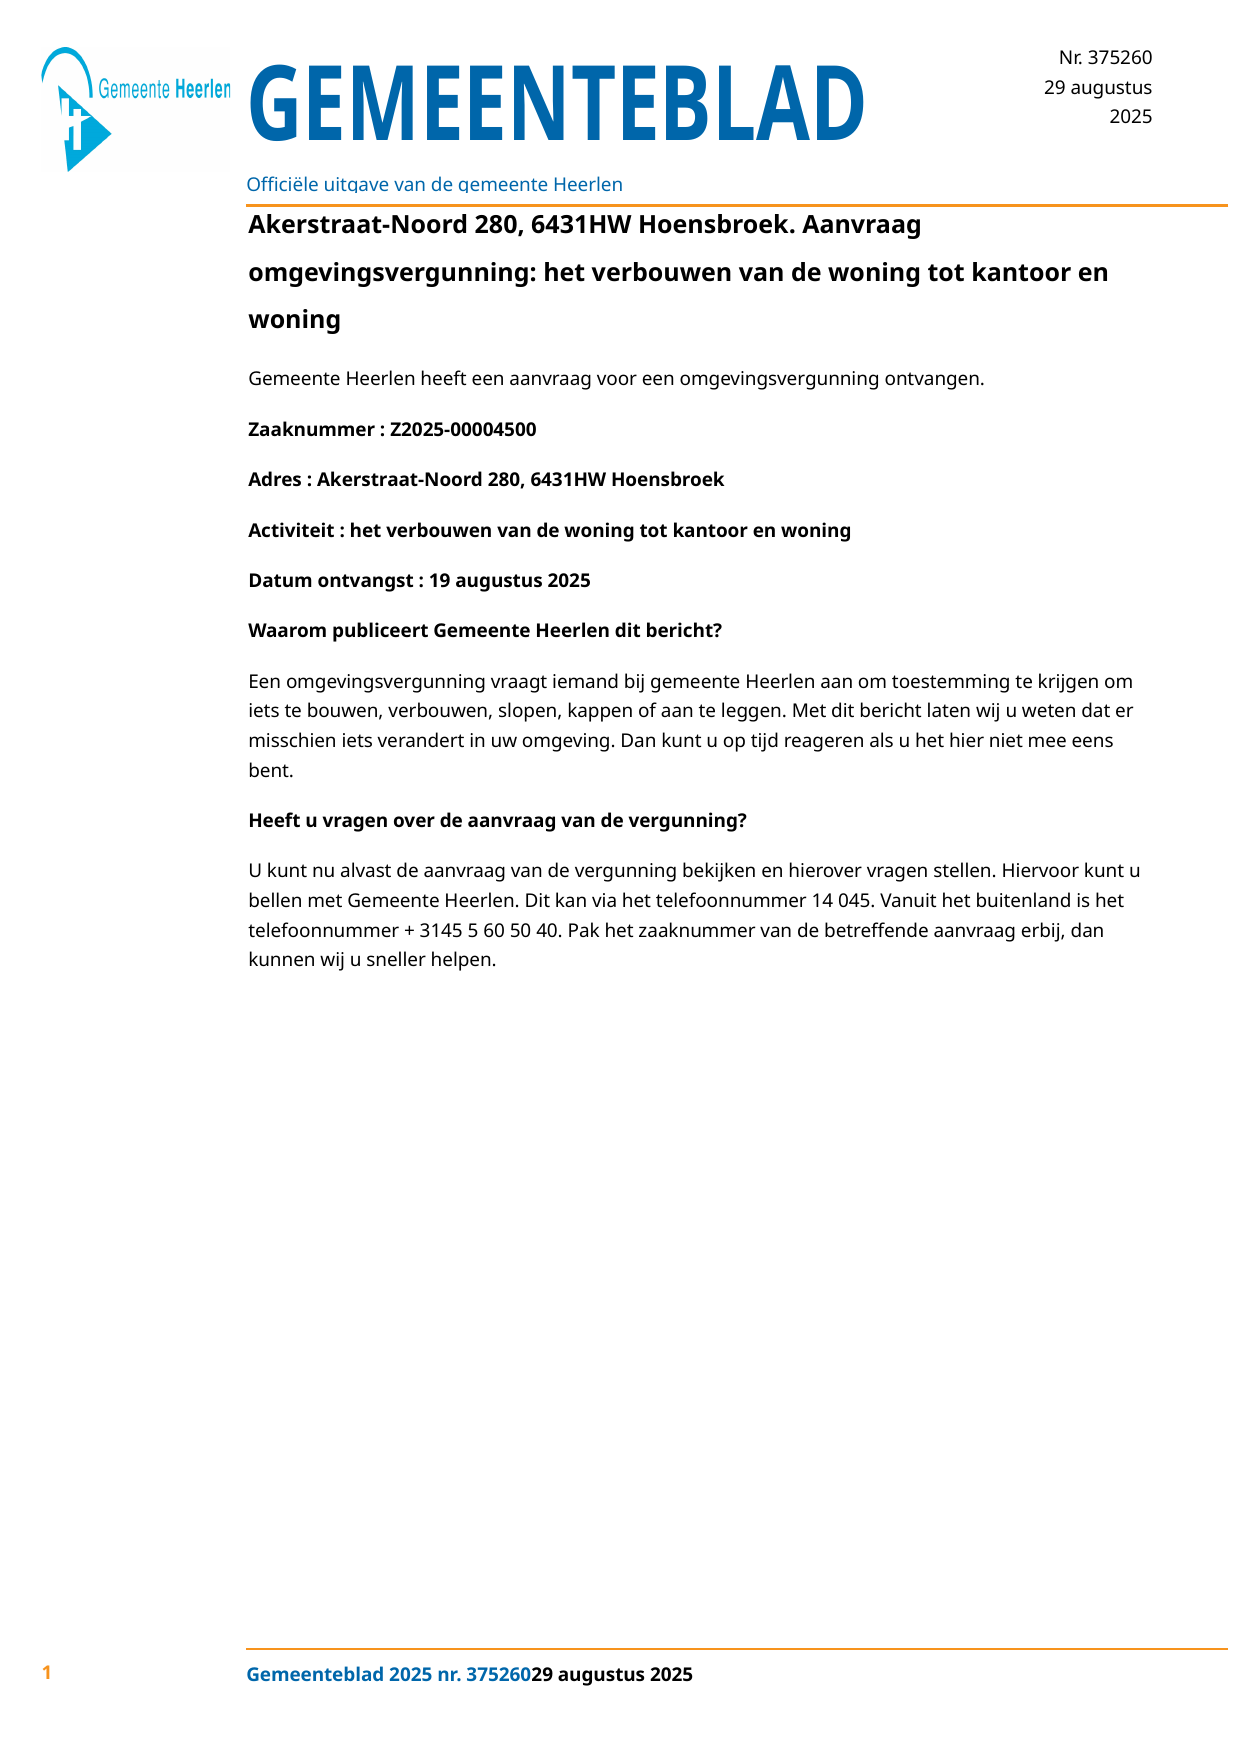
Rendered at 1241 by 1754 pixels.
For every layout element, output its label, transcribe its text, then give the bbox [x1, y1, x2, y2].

text Zaaknummer : Z2025-00004500 [248, 416, 1152, 442]
text Adres : Akerstraat-Noord 280, 6431HW Hoensbroek [248, 466, 1152, 492]
text Activiteit : het verbouwen van de woning tot kantoor en woning [248, 517, 1152, 542]
text Akerstraat-Noord 280, 6431HW Hoensbroek. Aanvraag omgevingsvergunning: het verbouwen van de woning tot kantoor en woning [248, 207, 1152, 336]
picture [41, 47, 59, 70]
text Heeft u vragen over de aanvraag van de vergunning? [248, 807, 1152, 833]
picture [41, 47, 231, 172]
text Een omgevingsvergunning vraagt iemand bij gemeente Heerlen aan om toestemming te krijgen om iets te bouwen, verbouwen, slopen, kappen of aan te leggen. Met dit bericht laten wij u weten dat er misschien iets verandert in uw omgeving. Dan kunt u op tijd reageren als u het hier niet mee eens bent. [248, 668, 1152, 782]
text U kunt nu alvast de aanvraag van de vergunning bekijken en hierover vragen stellen. Hiervoor kunt u bellen met Gemeente Heerlen. Dit kan via het telefoonnummer 14 045. Vanuit het buitenland is het telefoonnummer + 3145 5 60 50 40. Pak het zaaknummer van de betreffende aanvraag erbij, dan kunnen wij u sneller helpen. [248, 858, 1152, 972]
text Datum ontvangst : 19 augustus 2025 [248, 567, 1152, 593]
text Waarom publiceert Gemeente Heerlen dit bericht? [248, 618, 1152, 643]
text Gemeente Heerlen heeft een aanvraag voor een omgevingsvergunning ontvangen. [248, 366, 1152, 391]
